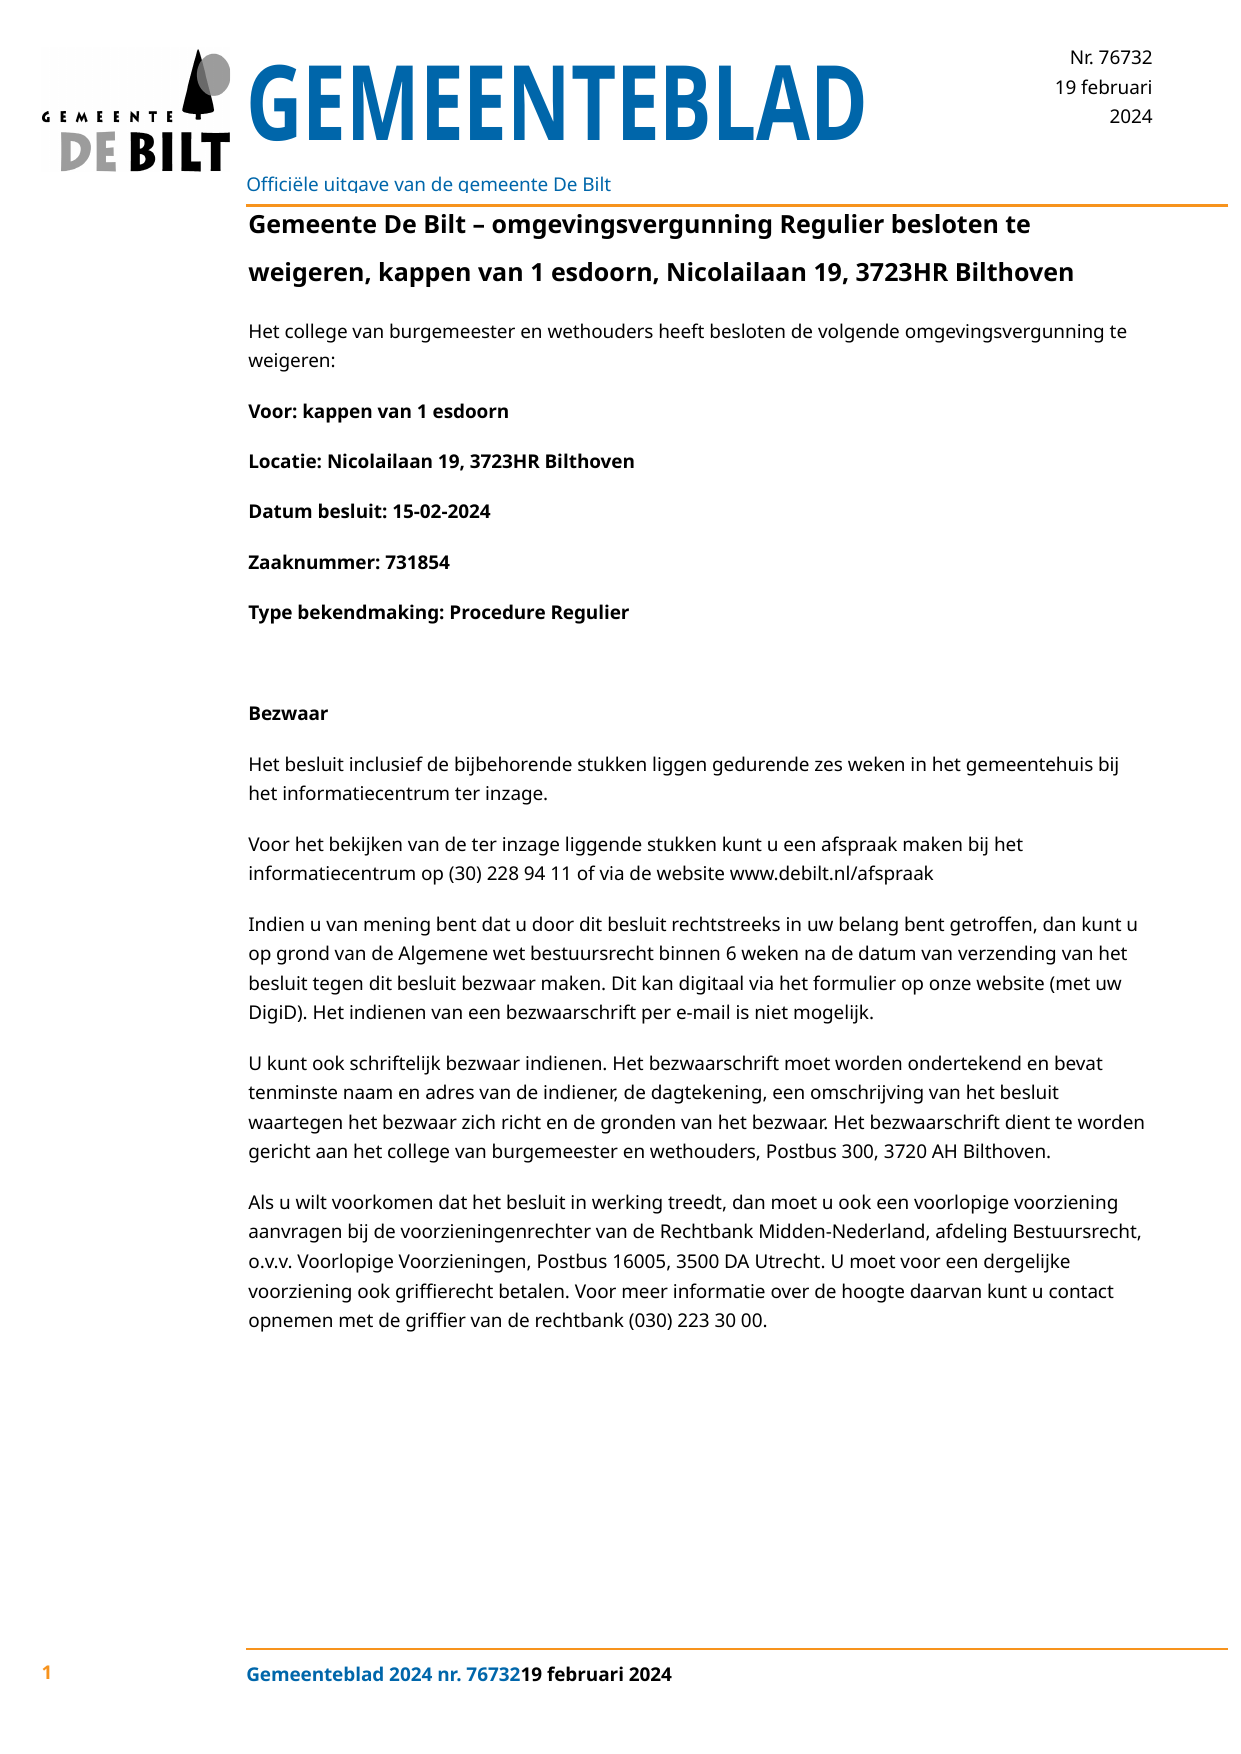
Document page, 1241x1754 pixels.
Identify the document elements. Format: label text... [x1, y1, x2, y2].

picture [41, 47, 231, 172]
text Bezwaar [248, 700, 1152, 726]
text Gemeente De Bilt – omgevingsvergunning Regulier besloten te weigeren, kappen van 1 esdoorn, Nicolailaan 19, 3723HR Bilthoven [248, 207, 1152, 288]
text Het besluit inclusief de bijbehorende stukken liggen gedurende zes weken in het gemeentehuis bij het informatiecentrum ter inzage. [248, 751, 1152, 806]
text Datum besluit: 15-02-2024 [248, 499, 1152, 524]
text Voor: kappen van 1 esdoorn [248, 398, 1152, 424]
text Type bekendmaking: Procedure Regulier [248, 599, 1152, 625]
text Voor het bekijken van de ter inzage liggende stukken kunt u een afspraak maken bij het informatiecentrum op (30) 228 94 11 of via de website www.debilt.nl/afspraak [248, 831, 1152, 886]
text Locatie: Nicolailaan 19, 3723HR Bilthoven [248, 448, 1152, 474]
text Als u wilt voorkomen dat het besluit in werking treedt, dan moet u ook een voorlopige voorziening aanvragen bij de voorzieningenrechter van de Rechtbank Midden-Nederland, afdeling Bestuursrecht, o.v.v. Voorlopige Voorzieningen, Postbus 16005, 3500 DA Utrecht. U moet voor een dergelijke voorziening ook griffierecht betalen. Voor meer informatie over de hoogte daarvan kunt u contact opnemen met de griffier van de rechtbank (030) 223 30 00. [248, 1189, 1152, 1333]
text U kunt ook schriftelijk bezwaar indienen. Het bezwaarschrift moet worden ondertekend en bevat tenminste naam en adres van de indiener, de dagtekening, een omschrijving van het besluit waartegen het bezwaar zich richt en de gronden van het bezwaar. Het bezwaarschrift dient te worden gericht aan het college van burgemeester en wethouders, Postbus 300, 3720 AH Bilthoven. [248, 1050, 1152, 1164]
text Zaaknummer: 731854 [248, 549, 1152, 575]
text Indien u van mening bent dat u door dit besluit rechtstreeks in uw belang bent getroffen, dan kunt u op grond van de Algemene wet bestuursrecht binnen 6 weken na de datum van verzending van het besluit tegen dit besluit bezwaar maken. Dit kan digitaal via het formulier op onze website (met uw DigiD). Het indienen van een bezwaarschrift per e-mail is niet mogelijk. [248, 911, 1152, 1025]
text Het college van burgemeester en wethouders heeft besloten de volgende omgevingsvergunning te weigeren: [248, 318, 1152, 373]
